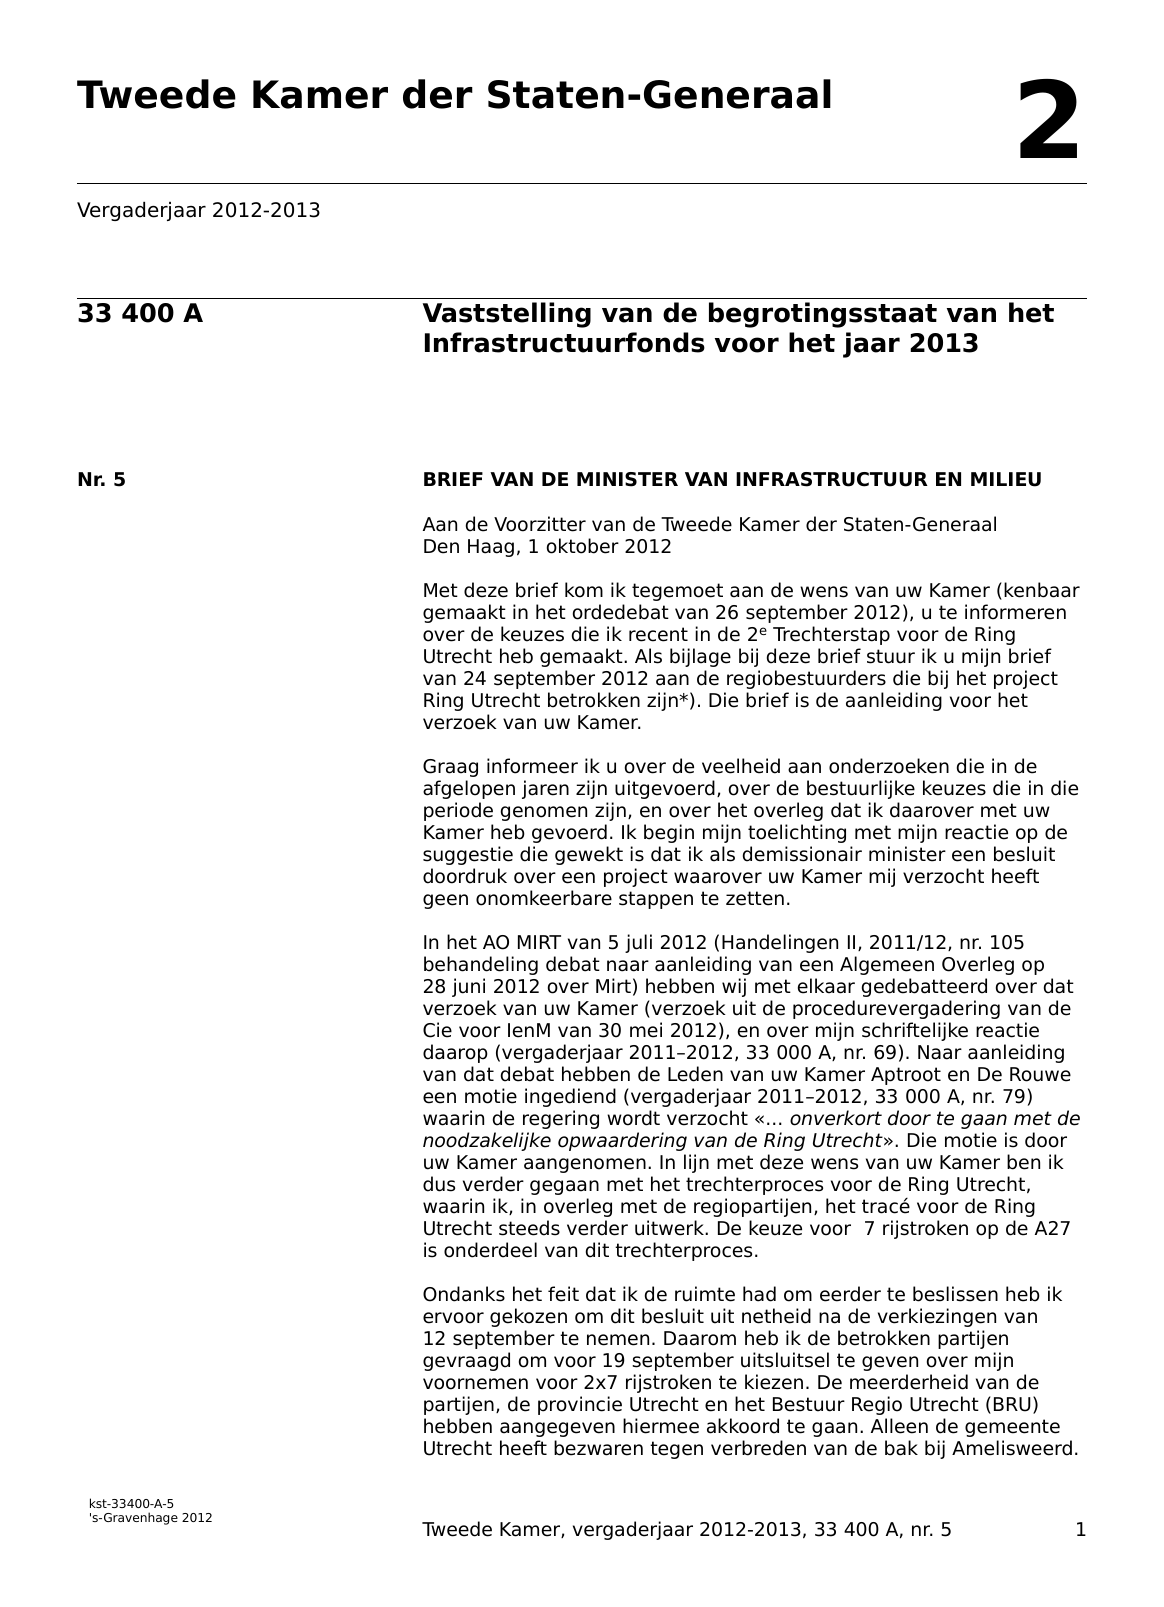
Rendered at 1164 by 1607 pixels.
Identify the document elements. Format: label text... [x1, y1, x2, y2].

text Graag informeer ik u over de veelheid aan onderzoeken die in de afgelopen jaren zijn uitgevoerd, over de bestuurlijke keuzes die in die periode genomen zijn, en over het overleg dat ik daarover met uw Kamer heb gevoerd. Ik begin mijn toelichting met mijn reactie op de suggestie die gewekt is dat ik als demissionair minister een besluit doordruk over een project waarover uw Kamer mij verzocht heeft geen onomkeerbare stappen te zetten. [422, 756, 1087, 909]
table_header Tweede Kamer der Staten-Generaal [77, 59, 886, 183]
table_cell Vergaderjaar 2012-2013 [77, 184, 1087, 298]
table_header 2 [886, 59, 1087, 183]
text Met deze brief kom ik tegemoet aan de wens van uw Kamer (kenbaar gemaakt in het ordedebat van 26 september 2012), u te informeren over de keuzes die ik recent in de 2e Trechterstap voor de Ring Utrecht heb gemaakt. Als bijlage bij deze brief stuur ik u mijn brief van 24 september 2012 aan de regiobestuurders die bij het project Ring Utrecht betrokken zijn*). Die brief is de aanleiding voor het verzoek van uw Kamer. [422, 580, 1087, 733]
subtitle Nr. 5 BRIEF VAN DE MINISTER VAN INFRASTRUCTUUR EN MILIEU [77, 469, 1087, 491]
text In het AO MIRT van 5 juli 2012 (Handelingen II, 2011/12, nr. 105 behandeling debat naar aanleiding van een Algemeen Overleg op 28 juni 2012 over Mirt) hebben wij met elkaar gedebatteerd over dat verzoek van uw Kamer (verzoek uit de procedurevergadering van de Cie voor IenM van 30 mei 2012), en over mijn schriftelijke reactie daarop (vergaderjaar 2011–2012, 33 000 A, nr. 69). Naar aanleiding van dat debat hebben de Leden van uw Kamer Aptroot en De Rouwe een motie ingediend (vergaderjaar 2011–2012, 33 000 A, nr. 79) waarin de regering wordt verzocht «... onverkort door te gaan met de noodzakelijke opwaardering van de Ring Utrecht». Die motie is door uw Kamer aangenomen. In lijn met deze wens van uw Kamer ben ik dus verder gegaan met het trechterproces voor de Ring Utrecht, waarin ik, in overleg met de regiopartijen, het tracé voor de Ring Utrecht steeds verder uitwerk. De keuze voor 7 rijstroken op de A27 is onderdeel van dit trechterproces. [422, 932, 1087, 1261]
text Den Haag, 1 oktober 2012 [422, 536, 1087, 557]
text Aan de Voorzitter van de Tweede Kamer der Staten-Generaal [422, 513, 1087, 536]
subtitle 33 400 A Vaststelling van de begrotingsstaat van het Infrastructuurfonds voor het jaar 2013 [77, 299, 1087, 358]
text Ondanks het feit dat ik de ruimte had om eerder te beslissen heb ik ervoor gekozen om dit besluit uit netheid na de verkiezingen van 12 september te nemen. Daarom heb ik de betrokken partijen gevraagd om voor 19 september uitsluitsel te geven over mijn voornemen voor 2x7 rijstroken te kiezen. De meerderheid van de partijen, de provincie Utrecht en het Bestuur Regio Utrecht (BRU) hebben aangegeven hiermee akkoord te gaan. Alleen de gemeente Utrecht heeft bezwaren tegen verbreden van de bak bij Amelisweerd. [422, 1284, 1087, 1459]
text 's-Gravenhage 2012 [88, 1511, 323, 1525]
text kst-33400-A-5 [88, 1497, 323, 1511]
